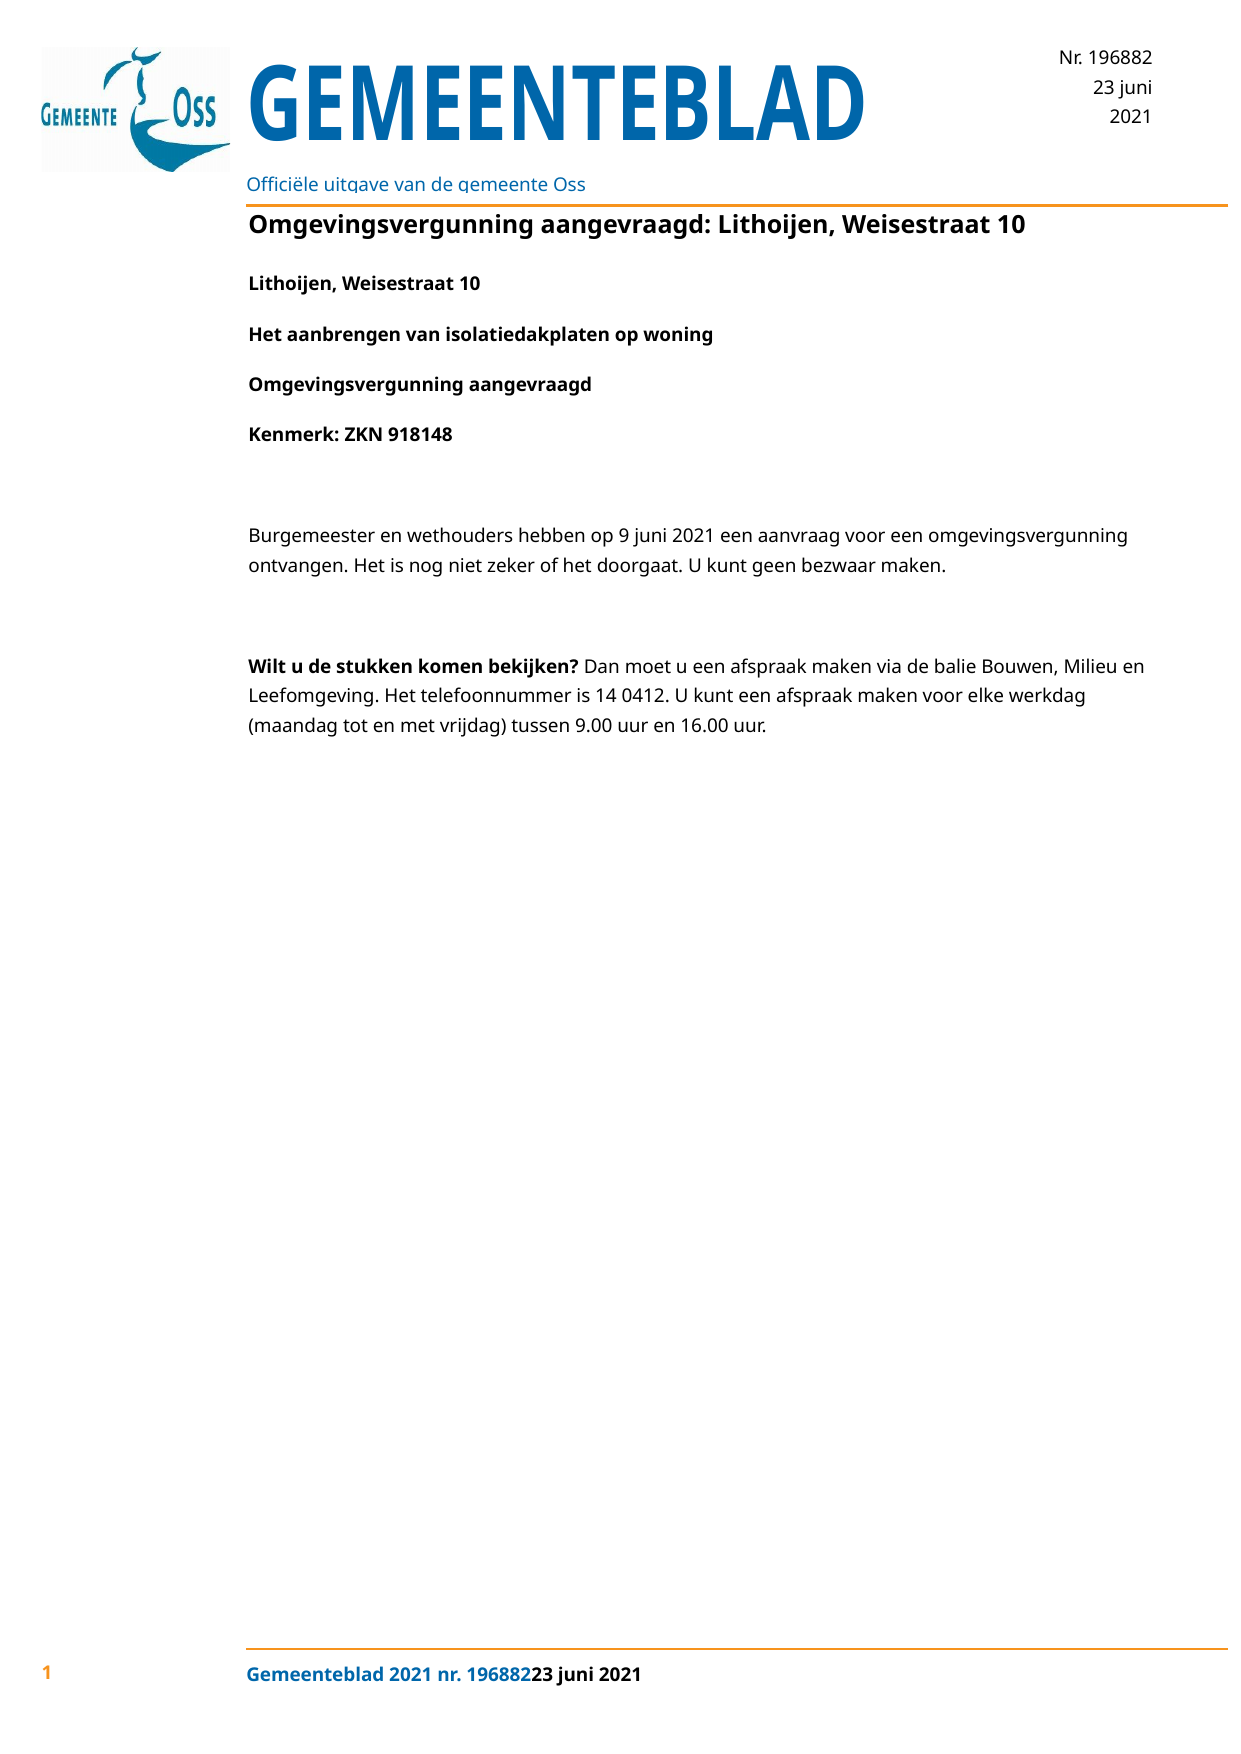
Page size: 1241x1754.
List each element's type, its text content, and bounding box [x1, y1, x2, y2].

text Omgevingsvergunning aangevraagd [248, 371, 1152, 397]
text Lithoijen, Weisestraat 10 [248, 270, 1152, 296]
text Wilt u de stukken komen bekijken? Dan moet u een afspraak maken via de balie Bouwen, Milieu en Leefomgeving. Het telefoonnummer is 14 0412. U kunt een afspraak maken voor elke werkdag (maandag tot en met vrijdag) tussen 9.00 uur en 16.00 uur. [248, 653, 1152, 738]
text Omgevingsvergunning aangevraagd: Lithoijen, Weisestraat 10 [248, 207, 1152, 241]
text Burgemeester en wethouders hebben op 9 juni 2021 een aanvraag voor een omgevingsvergunning ontvangen. Het is nog niet zeker of het doorgaat. U kunt geen bezwaar maken. [248, 522, 1152, 578]
text Kenmerk: ZKN 918148 [248, 422, 1152, 447]
picture [41, 47, 231, 172]
text Het aanbrengen van isolatiedakplaten op woning [248, 321, 1152, 346]
